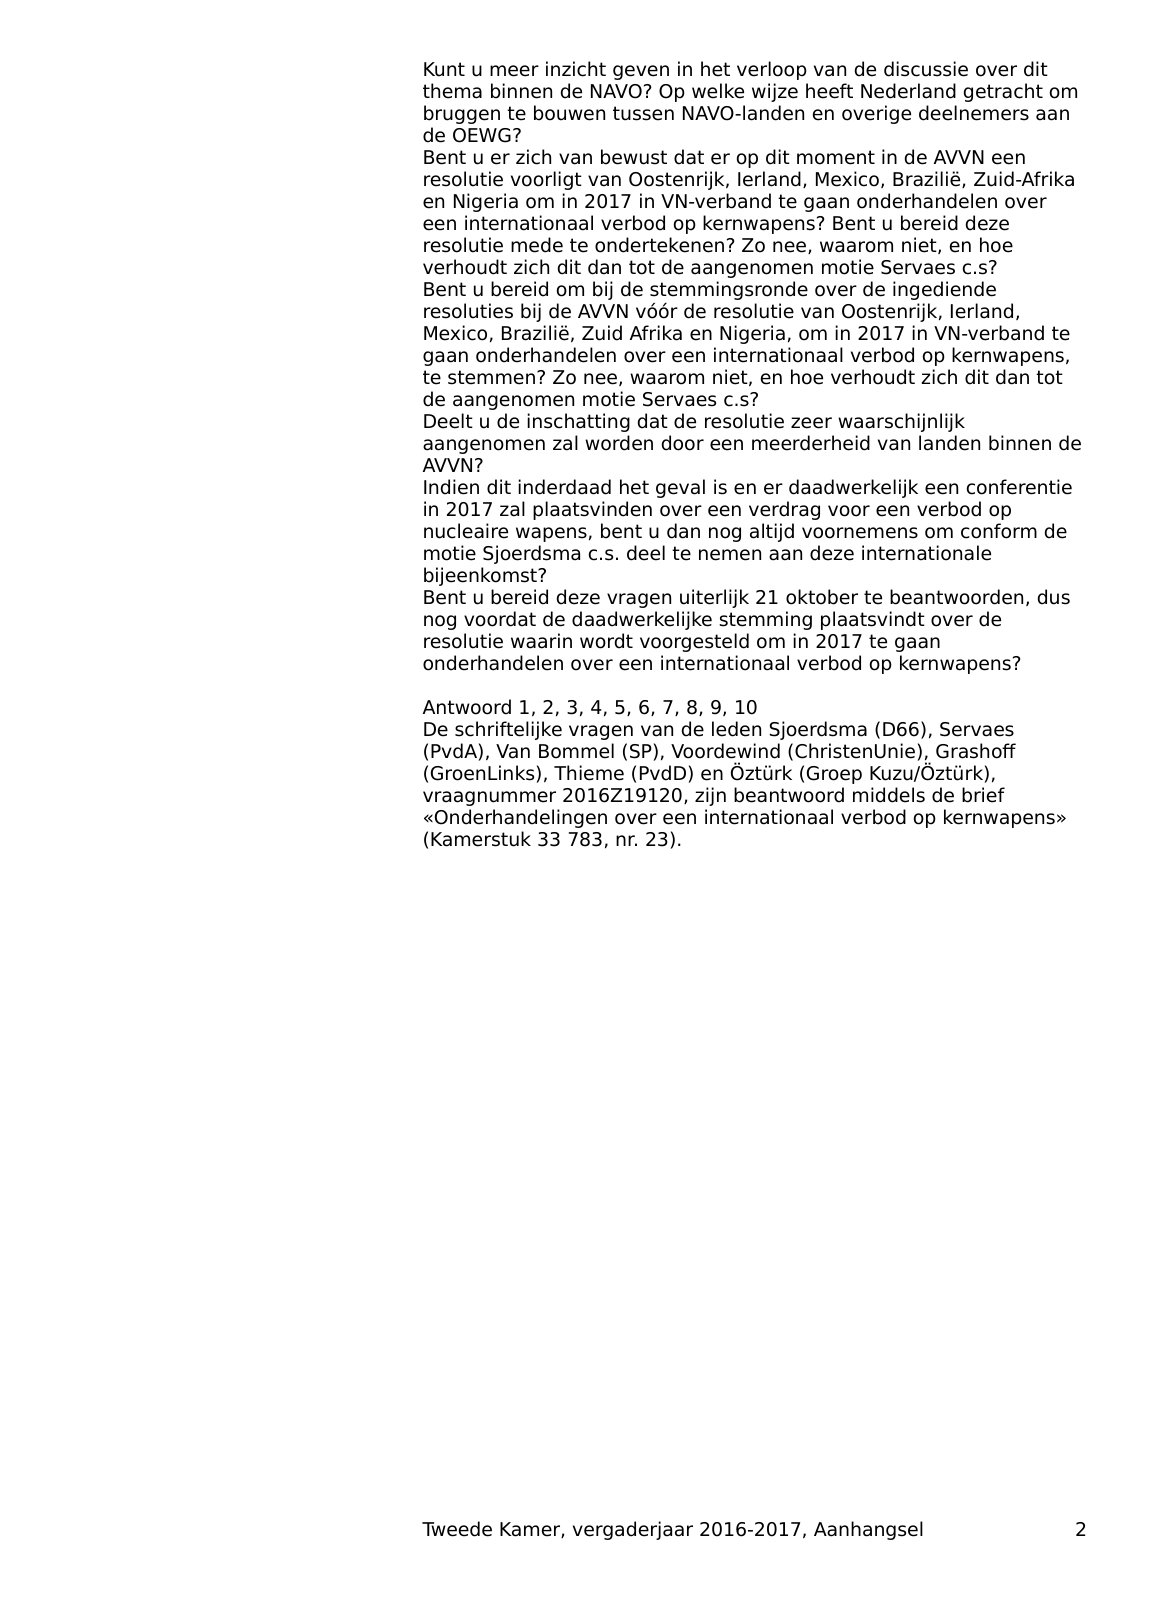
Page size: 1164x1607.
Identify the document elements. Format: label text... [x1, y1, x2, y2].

text Antwoord 1, 2, 3, 4, 5, 6, 7, 8, 9, 10 [422, 697, 1087, 719]
text Indien dit inderdaad het geval is en er daadwerkelijk een conferentie in 2017 zal plaatsvinden over een verdrag voor een verbod op nucleaire wapens, bent u dan nog altijd voornemens om conform de motie Sjoerdsma c.s. deel te nemen aan deze internationale bijeenkomst? [422, 477, 1087, 587]
text Bent u bereid om bij de stemmingsronde over de ingediende resoluties bij de AVVN vóór de resolutie van Oostenrijk, Ierland, Mexico, Brazilië, Zuid Afrika en Nigeria, om in 2017 in VN-verband te gaan onderhandelen over een internationaal verbod op kernwapens, te stemmen? Zo nee, waarom niet, en hoe verhoudt zich dit dan tot de aangenomen motie Servaes c.s? [422, 279, 1087, 411]
text Bent u er zich van bewust dat er op dit moment in de AVVN een resolutie voorligt van Oostenrijk, Ierland, Mexico, Brazilië, Zuid-Afrika en Nigeria om in 2017 in VN-verband te gaan onderhandelen over een internationaal verbod op kernwapens? Bent u bereid deze resolutie mede te ondertekenen? Zo nee, waarom niet, en hoe verhoudt zich dit dan tot de aangenomen motie Servaes c.s? [422, 147, 1087, 279]
text De schriftelijke vragen van de leden Sjoerdsma (D66), Servaes (PvdA), Van Bommel (SP), Voordewind (ChristenUnie), Grashoff (GroenLinks), Thieme (PvdD) en Öztürk (Groep Kuzu/Öztürk), vraagnummer 2016Z19120, zijn beantwoord middels de brief «Onderhandelingen over een internationaal verbod op kernwapens» (Kamerstuk 33 783, nr. 23). [422, 719, 1087, 851]
text Deelt u de inschatting dat de resolutie zeer waarschijnlijk aangenomen zal worden door een meerderheid van landen binnen de AVVN? [422, 411, 1087, 477]
text Bent u bereid deze vragen uiterlijk 21 oktober te beantwoorden, dus nog voordat de daadwerkelijke stemming plaatsvindt over de resolutie waarin wordt voorgesteld om in 2017 te gaan onderhandelen over een internationaal verbod op kernwapens? [422, 587, 1087, 674]
text Kunt u meer inzicht geven in het verloop van de discussie over dit thema binnen de NAVO? Op welke wijze heeft Nederland getracht om bruggen te bouwen tussen NAVO-landen en overige deelnemers aan de OEWG? [422, 59, 1087, 147]
